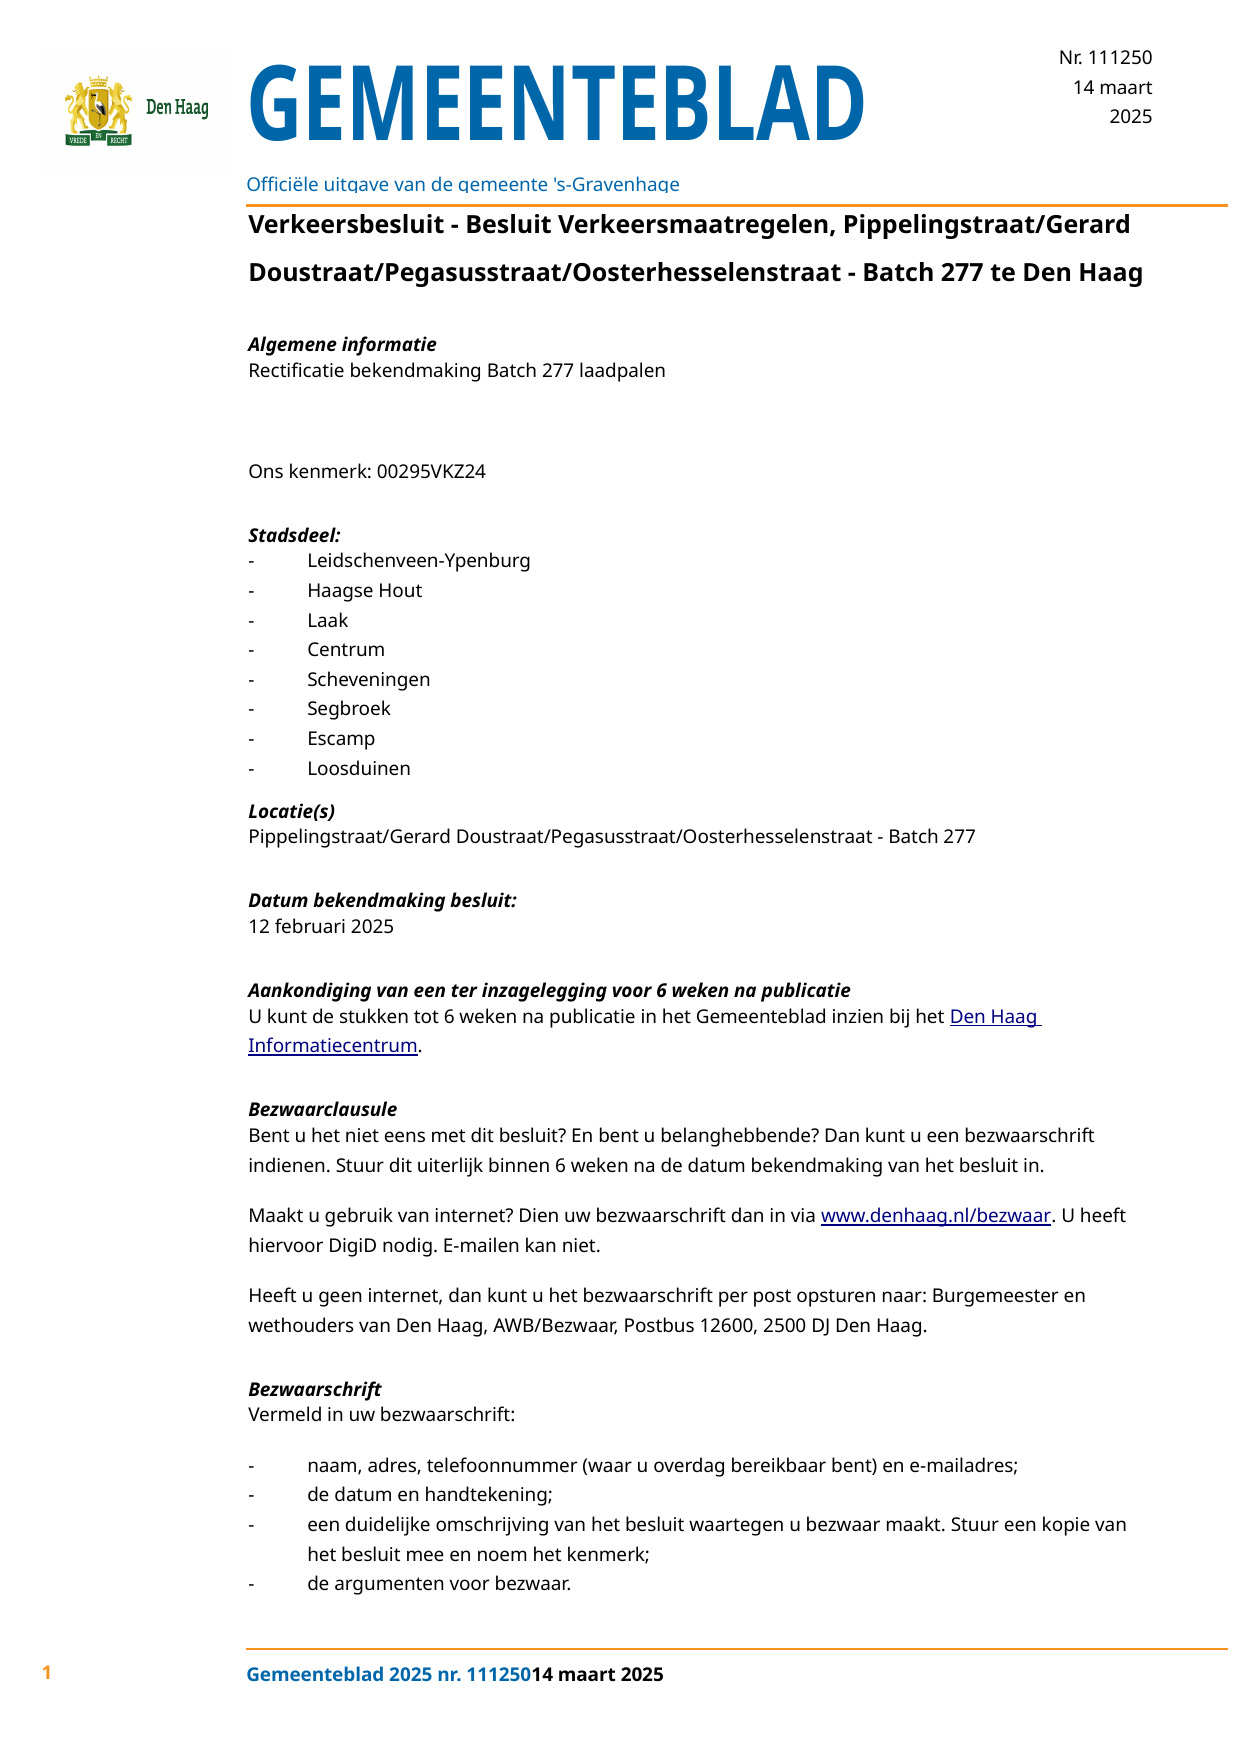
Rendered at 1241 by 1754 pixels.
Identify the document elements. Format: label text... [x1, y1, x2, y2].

text Vermeld in uw bezwaarschrift: [248, 1402, 1152, 1427]
text Verkeersbesluit - Besluit Verkeersmaatregelen, Pippelingstraat/Gerard Doustraat/Pegasusstraat/Oosterhesselenstraat - Batch 277 te Den Haag [248, 207, 1152, 288]
list Laak [248, 607, 1152, 633]
list de argumenten voor bezwaar. [248, 1570, 1152, 1596]
text Rectificatie bekendmaking Batch 277 laadpalen [248, 357, 1152, 383]
text Maakt u gebruik van internet? Dien uw bezwaarschrift dan in via www.denhaag.nl/bezwaar. U heeft hiervoor DigiD nodig. E-mailen kan niet. [248, 1202, 1152, 1258]
text Ons kenmerk: 00295VKZ24 [248, 458, 1152, 484]
text Locatie(s) [248, 798, 1152, 824]
text Aankondiging van een ter inzagelegging voor 6 weken na publicatie [248, 977, 1152, 1003]
list Segbroek [248, 696, 1152, 721]
list naam, adres, telefoonnummer (waar u overdag bereikbaar bent) en e-mailadres; [248, 1452, 1152, 1478]
list een duidelijke omschrijving van het besluit waartegen u bezwaar maakt. Stuur een kopie van het besluit mee en noem het kenmerk; [248, 1511, 1152, 1566]
list Leidschenveen-Ypenburg [248, 548, 1152, 573]
text Bezwaarschrift [248, 1376, 1152, 1402]
list de datum en handtekening; [248, 1482, 1152, 1507]
list Haagse Hout [248, 577, 1152, 603]
text Datum bekendmaking besluit: [248, 888, 1152, 913]
text Bezwaarclausule [248, 1097, 1152, 1122]
list Escamp [248, 725, 1152, 751]
text Algemene informatie [248, 331, 1152, 357]
list Centrum [248, 636, 1152, 662]
text Pippelingstraat/Gerard Doustraat/Pegasusstraat/Oosterhesselenstraat - Batch 277 [248, 824, 1152, 849]
text 12 februari 2025 [248, 913, 1152, 939]
text Heeft u geen internet, dan kunt u het bezwaarschrift per post opsturen naar: Burgemeester en wethouders van Den Haag, AWB/Bezwaar, Postbus 12600, 2500 DJ Den Haag. [248, 1282, 1152, 1338]
list Scheveningen [248, 666, 1152, 692]
list Loosduinen [248, 755, 1152, 781]
picture [41, 47, 231, 172]
text Stadsdeel: [248, 522, 1152, 548]
text U kunt de stukken tot 6 weken na publicatie in het Gemeenteblad inzien bij het Den Haag Informatiecentrum. [248, 1003, 1152, 1058]
text Bent u het niet eens met dit besluit? En bent u belanghebbende? Dan kunt u een bezwaarschrift indienen. Stuur dit uiterlijk binnen 6 weken na de datum bekendmaking van het besluit in. [248, 1122, 1152, 1178]
